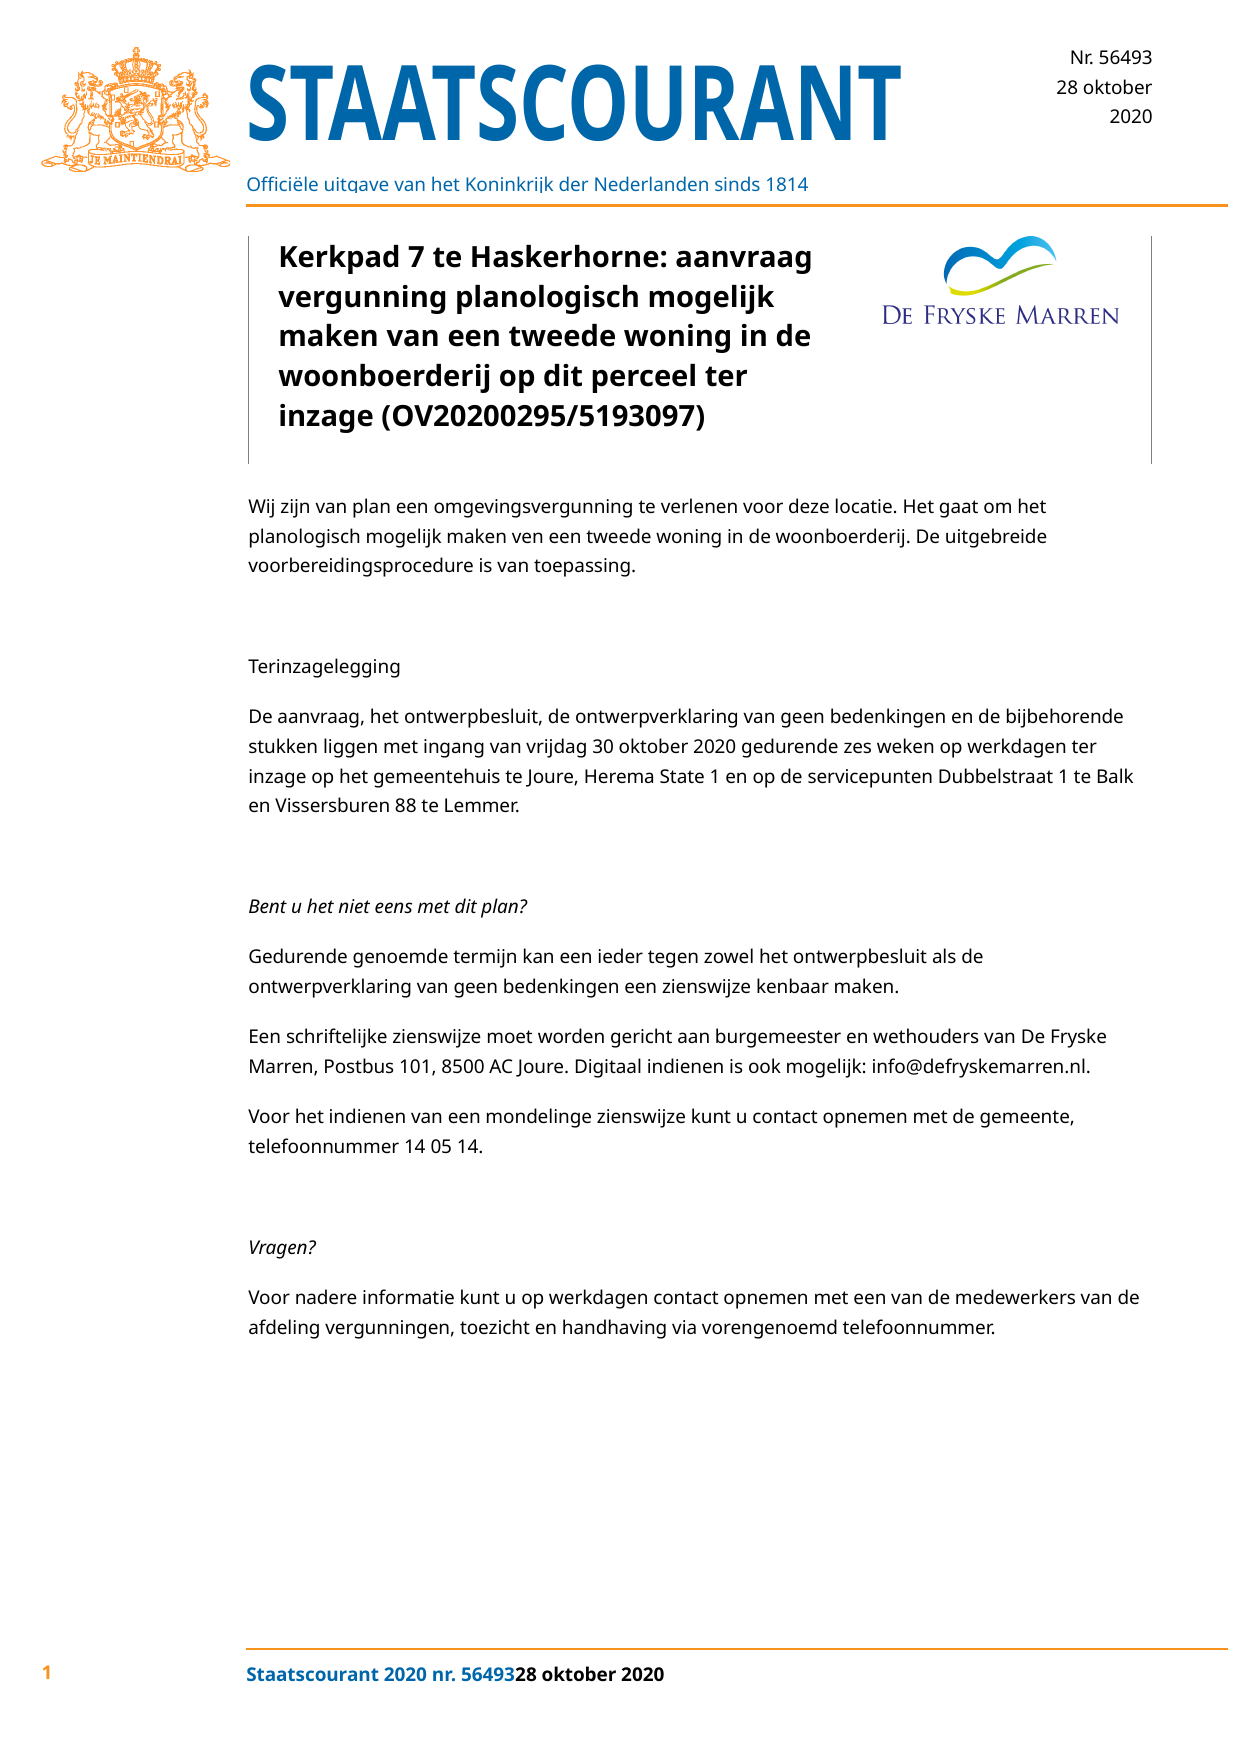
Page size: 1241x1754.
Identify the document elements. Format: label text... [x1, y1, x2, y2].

table_header Kerkpad 7 te Haskerhorne: aanvraag vergunning planologisch mogelijk maken van een tweede woning in de woonboerderij op dit perceel ter inzage (OV20200295/5193097) [249, 236, 850, 464]
text Gedurende genoemde termijn kan een ieder tegen zowel het ontwerpbesluit als de ontwerpverklaring van geen bedenkingen een zienswijze kenbaar maken. [248, 944, 1152, 999]
text Wij zijn van plan een omgevingsvergunning te verlenen voor deze locatie. Het gaat om het planologisch mogelijk maken ven een tweede woning in de woonboerderij. De uitgebreide voorbereidingsprocedure is van toepassing. [248, 493, 1152, 578]
table_header [850, 236, 1151, 464]
picture [882, 236, 1119, 324]
text Vragen? [248, 1234, 1152, 1260]
text Terinzagelegging [248, 653, 1152, 679]
text Bent u het niet eens met dit plan? [248, 893, 1152, 919]
picture [41, 47, 231, 172]
text Voor nadere informatie kunt u op werkdagen contact opnemen met een van de medewerkers van de afdeling vergunningen, toezicht en handhaving via vorengenoemd telefoonnummer. [248, 1284, 1152, 1340]
text Voor het indienen van een mondelinge zienswijze kunt u contact opnemen met de gemeente, telefoonnummer 14 05 14. [248, 1104, 1152, 1159]
text De aanvraag, het ontwerpbesluit, de ontwerpverklaring van geen bedenkingen en de bijbehorende stukken liggen met ingang van vrijdag 30 oktober 2020 gedurende zes weken op werkdagen ter inzage op het gemeentehuis te Joure, Herema State 1 en op de servicepunten Dubbelstraat 1 te Balk en Vissersburen 88 te Lemmer. [248, 704, 1152, 818]
text Een schriftelijke zienswijze moet worden gericht aan burgemeester en wethouders van De Fryske Marren, Postbus 101, 8500 AC Joure. Digitaal indienen is ook mogelijk: info@defryskemarren.nl. [248, 1024, 1152, 1079]
